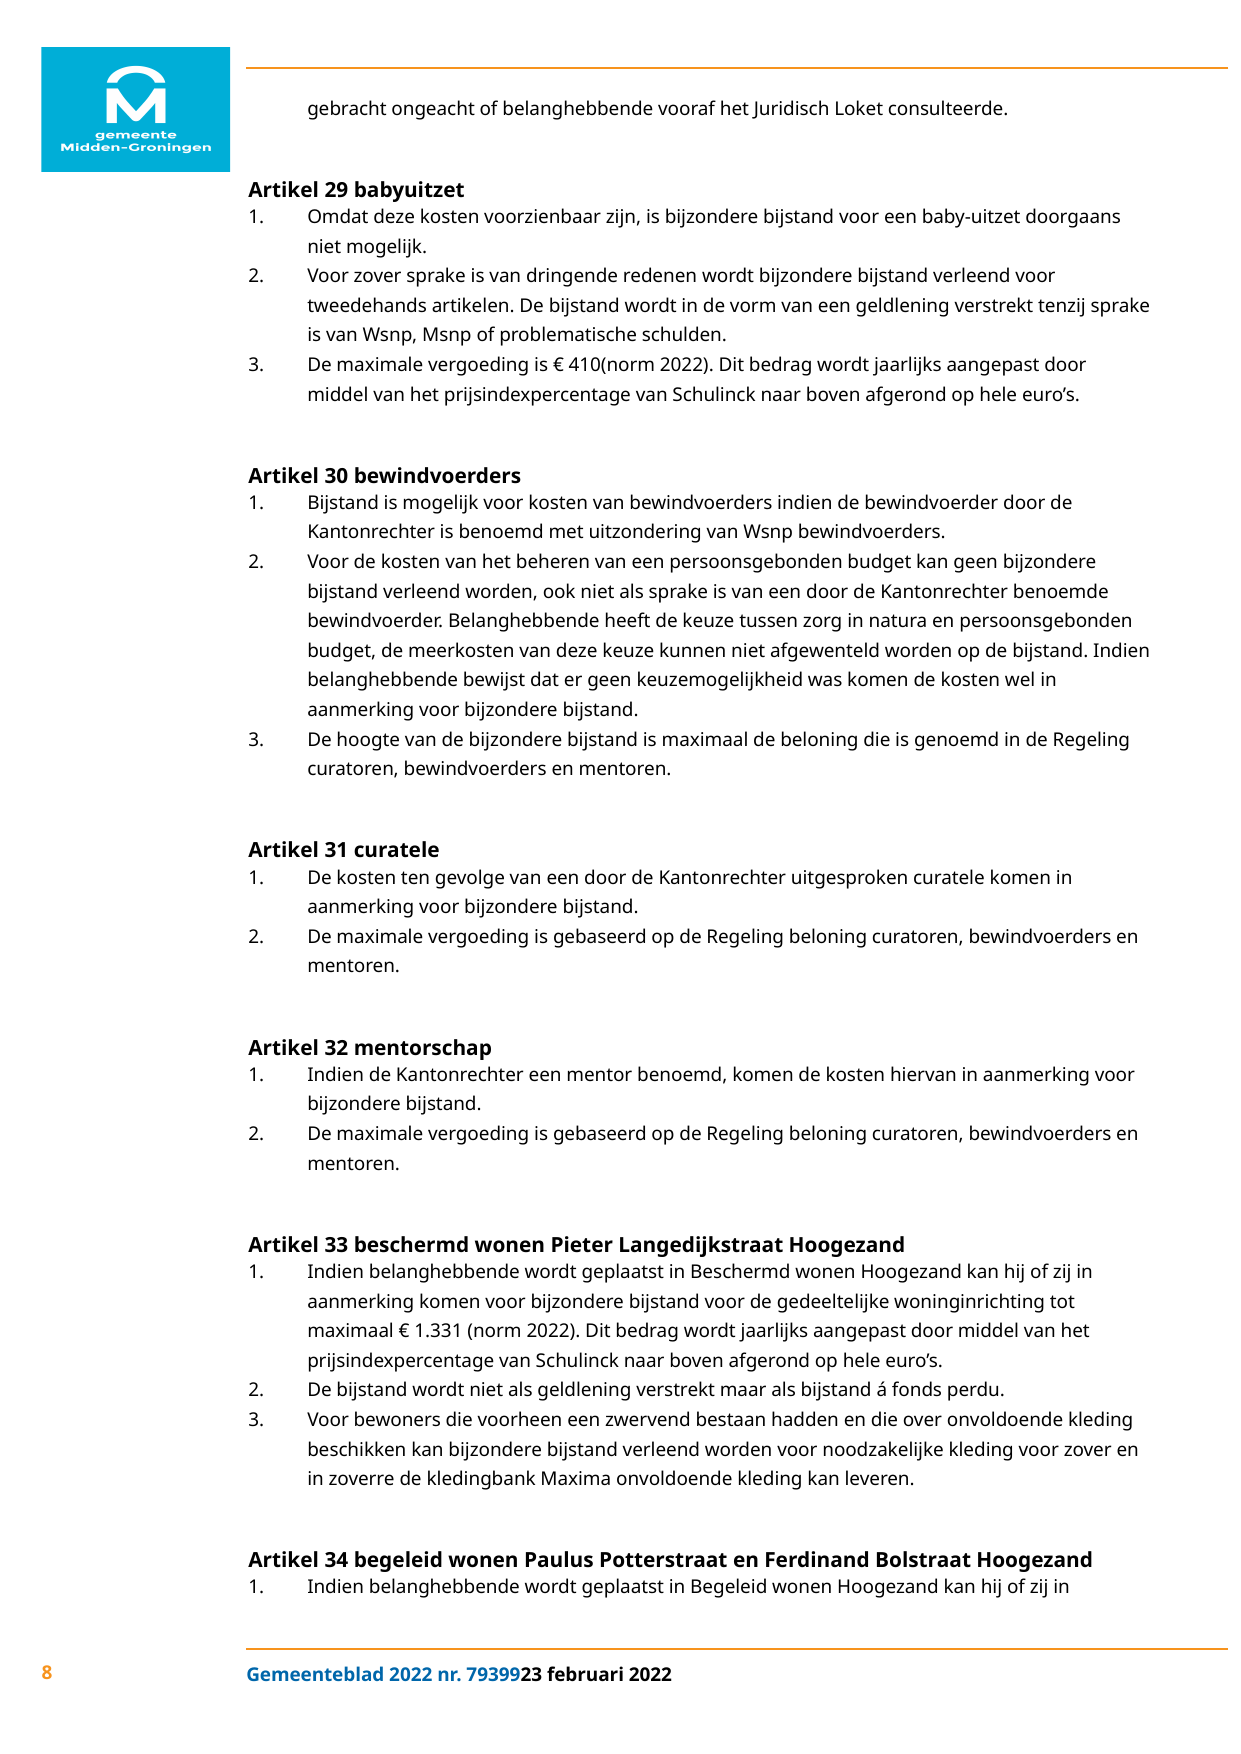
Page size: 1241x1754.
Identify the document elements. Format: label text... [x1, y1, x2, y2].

text Artikel 31 curatele [248, 835, 1152, 864]
text Artikel 30 bewindvoerders [248, 461, 1152, 489]
list Bijstand is mogelijk voor kosten van bewindvoerders indien de bewindvoerder door de Kantonrechter is benoemd met uitzondering van Wsnp bewindvoerders. [248, 489, 1152, 544]
text Artikel 34 begeleid wonen Paulus Potterstraat en Ferdinand Bolstraat Hoogezand [248, 1545, 1152, 1574]
text Artikel 33 beschermd wonen Pieter Langedijkstraat Hoogezand [248, 1230, 1152, 1258]
list Indien belanghebbende wordt geplaatst in Begeleid wonen Hoogezand kan hij of zij in [248, 1574, 1152, 1599]
text Artikel 29 babyuitzet [248, 175, 1152, 203]
list gebracht ongeacht of belanghebbende vooraf het Juridisch Loket consulteerde. [248, 95, 1152, 121]
list Voor de kosten van het beheren van een persoonsgebonden budget kan geen bijzondere bijstand verleend worden, ook niet als sprake is van een door de Kantonrechter benoemde bewindvoerder. Belanghebbende heeft de keuze tussen zorg in natura en persoonsgebonden budget, de meerkosten van deze keuze kunnen niet afgewenteld worden op de bijstand. Indien belanghebbende bewijst dat er geen keuzemogelijkheid was komen de kosten wel in aanmerking voor bijzondere bijstand. [248, 548, 1152, 722]
text Artikel 32 mentorschap [248, 1033, 1152, 1061]
list Voor bewoners die voorheen een zwervend bestaan hadden en die over onvoldoende kleding beschikken kan bijzondere bijstand verleend worden voor noodzakelijke kleding voor zover en in zoverre de kledingbank Maxima onvoldoende kleding kan leveren. [248, 1406, 1152, 1491]
picture [184, 146, 190, 153]
list De bijstand wordt niet als geldlening verstrekt maar als bijstand á fonds perdu. [248, 1377, 1152, 1402]
list Indien de Kantonrechter een mentor benoemd, komen de kosten hiervan in aanmerking voor bijzondere bijstand. [248, 1061, 1152, 1116]
list Indien belanghebbende wordt geplaatst in Beschermd wonen Hoogezand kan hij of zij in aanmerking komen voor bijzondere bijstand voor de gedeeltelijke woninginrichting tot maximaal € 1.331 (norm 2022). Dit bedrag wordt jaarlijks aangepast door middel van het prijsindexpercentage van Schulinck naar boven afgerond op hele euro’s. [248, 1258, 1152, 1373]
list De hoogte van de bijzondere bijstand is maximaal de beloning die is genoemd in de Regeling curatoren, bewindvoerders en mentoren. [248, 726, 1152, 781]
list De maximale vergoeding is gebaseerd op de Regeling beloning curatoren, bewindvoerders en mentoren. [248, 1120, 1152, 1176]
picture [108, 66, 164, 82]
picture [107, 89, 165, 122]
list Voor zover sprake is van dringende redenen wordt bijzondere bijstand verleend voor tweedehands artikelen. De bijstand wordt in de vorm van een geldlening verstrekt tenzij sprake is van Wsnp, Msnp of problematische schulden. [248, 262, 1152, 347]
list De maximale vergoeding is € 410(norm 2022). Dit bedrag wordt jaarlijks aangepast door middel van het prijsindexpercentage van Schulinck naar boven afgerond op hele euro’s. [248, 351, 1152, 406]
list De maximale vergoeding is gebaseerd op de Regeling beloning curatoren, bewindvoerders en mentoren. [248, 923, 1152, 978]
list Omdat deze kosten voorzienbaar zijn, is bijzondere bijstand voor een baby-uitzet doorgaans niet mogelijk. [248, 203, 1152, 258]
list De kosten ten gevolge van een door de Kantonrechter uitgesproken curatele komen in aanmerking voor bijzondere bijstand. [248, 864, 1152, 919]
